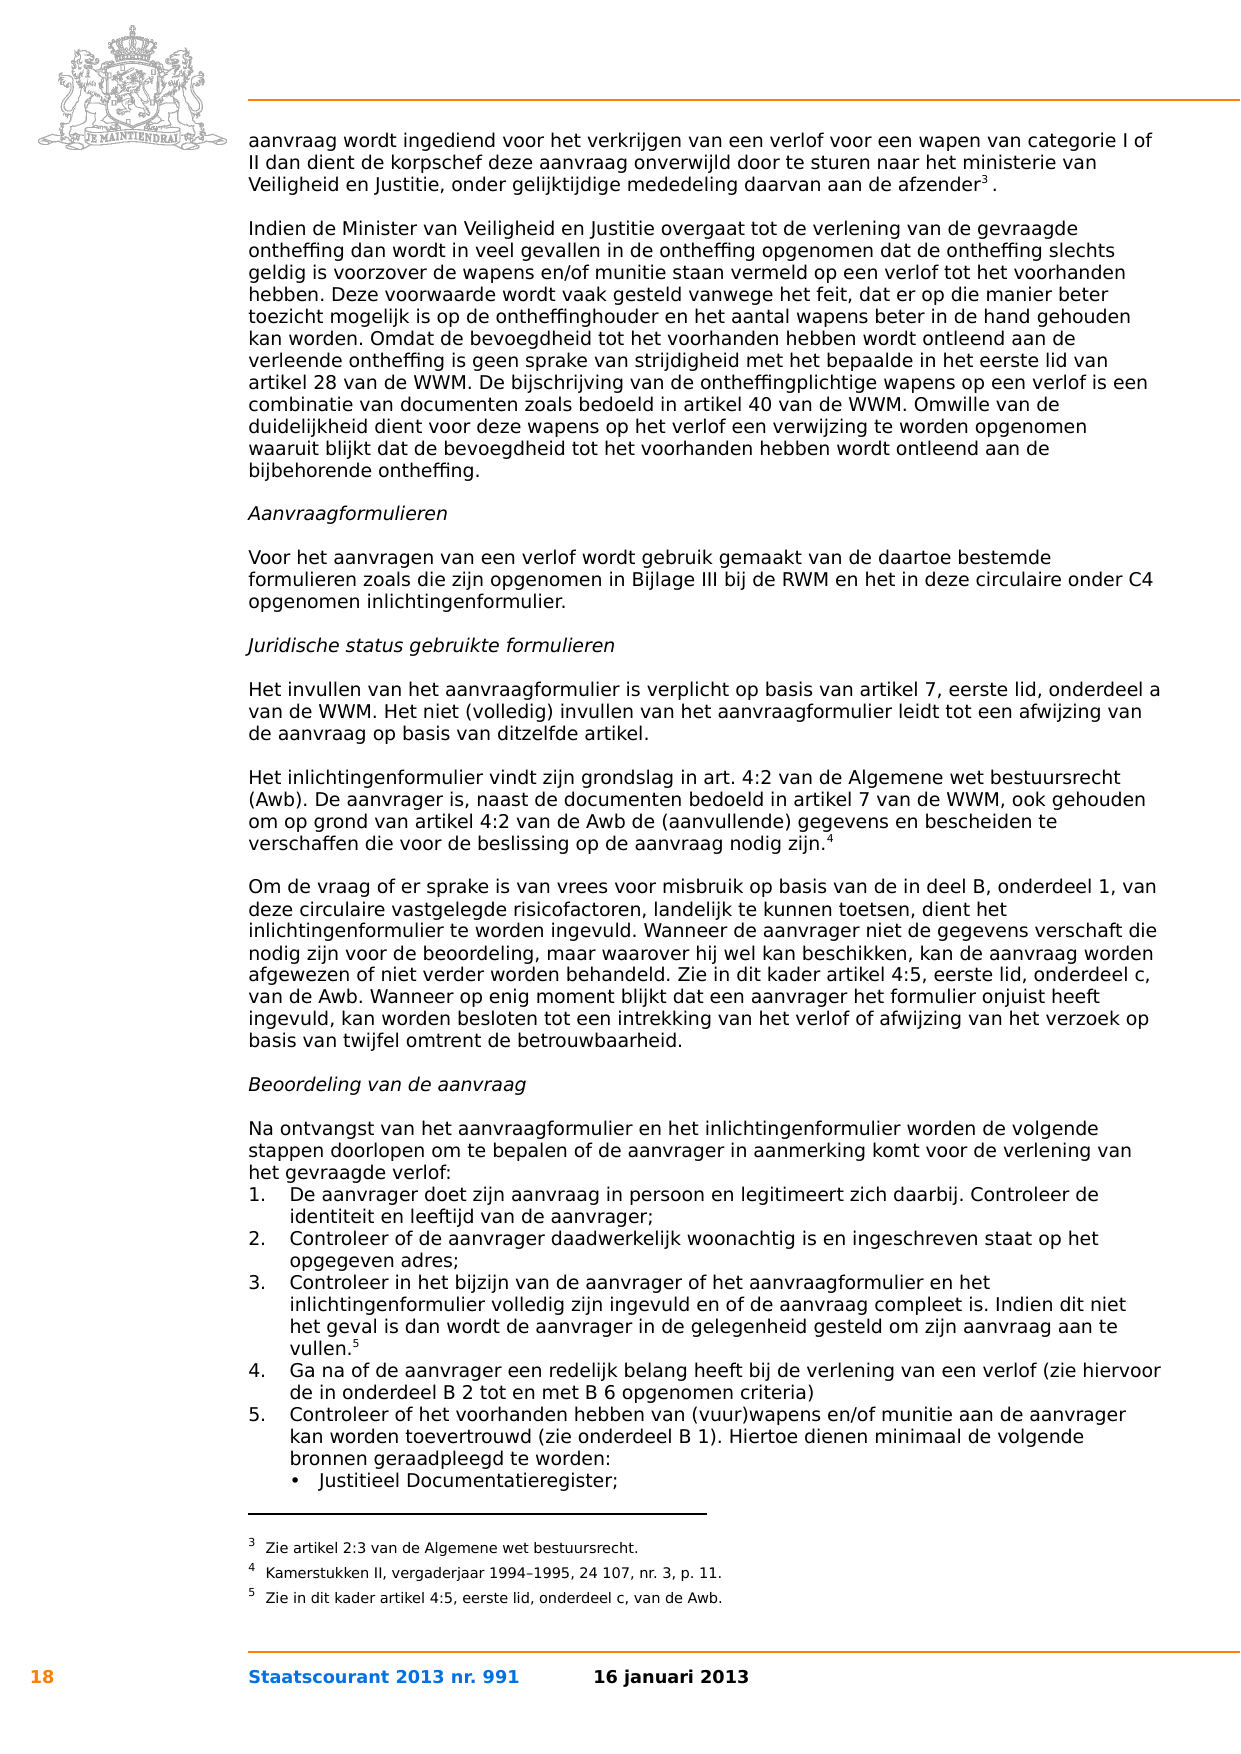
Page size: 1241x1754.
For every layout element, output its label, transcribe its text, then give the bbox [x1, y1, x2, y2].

text • Justitieel Documentatieregister; [289, 1470, 1163, 1492]
text Zie artikel 2:3 van de Algemene wet bestuursrecht. [248, 1536, 1163, 1558]
text Voor het aanvragen van een verlof wordt gebruik gemaakt van de daartoe bestemde formulieren zoals die zijn opgenomen in Bijlage III bij de RWM en het in deze circulaire onder C4 opgenomen inlichtingenformulier. [248, 547, 1163, 613]
text Om de vraag of er sprake is van vrees voor misbruik op basis van de in deel B, onderdeel 1, van deze circulaire vastgelegde risicofactoren, landelijk te kunnen toetsen, dient het inlichtingenformulier te worden ingevuld. Wanneer de aanvrager niet de gegevens verschaft die nodig zijn voor de beoordeling, maar waarover hij wel kan beschikken, kan de aanvraag worden afgewezen of niet verder worden behandeld. Zie in dit kader artikel 4:5, eerste lid, onderdeel c, van de Awb. Wanneer op enig moment blijkt dat een aanvrager het formulier onjuist heeft ingevuld, kan worden besloten tot een intrekking van het verlof of afwijzing van het verzoek op basis van twijfel omtrent de betrouwbaarheid. [248, 876, 1163, 1052]
subtitle Juridische status gebruikte formulieren [248, 635, 1163, 657]
subtitle Aanvraagformulieren [248, 503, 1163, 525]
picture [38, 25, 227, 150]
text Het inlichtingenformulier vindt zijn grondslag in art. 4:2 van de Algemene wet bestuursrecht (Awb). De aanvrager is, naast de documenten bedoeld in artikel 7 van de WWM, ook gehouden om op grond van artikel 4:2 van de Awb de (aanvullende) gegevens en bescheiden te verschaffen die voor de beslissing op de aanvraag nodig zijn. [248, 767, 1163, 854]
text Kamerstukken II, vergaderjaar 1994–1995, 24 107, nr. 3, p. 11. [248, 1561, 1163, 1583]
text Indien de Minister van Veiligheid en Justitie overgaat tot de verlening van de gevraagde ontheffing dan wordt in veel gevallen in de ontheffing opgenomen dat de ontheffing slechts geldig is voorzover de wapens en/of munitie staan vermeld op een verlof tot het voorhanden hebben. Deze voorwaarde wordt vaak gesteld vanwege het feit, dat er op die manier beter toezicht mogelijk is op de ontheffinghouder en het aantal wapens beter in de hand gehouden kan worden. Omdat de bevoegdheid tot het voorhanden hebben wordt ontleend aan de verleende ontheffing is geen sprake van strijdigheid met het bepaalde in het eerste lid van artikel 28 van de WWM. De bijschrijving van de ontheffingplichtige wapens op een verlof is een combinatie van documenten zoals bedoeld in artikel 40 van de WWM. Omwille van de duidelijkheid dient voor deze wapens op het verlof een verwijzing te worden opgenomen waaruit blijkt dat de bevoegdheid tot het voorhanden hebben wordt ontleend aan de bijbehorende ontheffing. [248, 218, 1163, 481]
text Zie in dit kader artikel 4:5, eerste lid, onderdeel c, van de Awb. [248, 1586, 1163, 1608]
text 5. Controleer of het voorhanden hebben van (vuur)wapens en/of munitie aan de aanvrager kan worden toevertrouwd (zie onderdeel B 1). Hiertoe dienen minimaal de volgende bronnen geraadpleegd te worden: [248, 1404, 1163, 1470]
text Het invullen van het aanvraagformulier is verplicht op basis van artikel 7, eerste lid, onderdeel a van de WWM. Het niet (volledig) invullen van het aanvraagformulier leidt tot een afwijzing van de aanvraag op basis van ditzelfde artikel. [248, 679, 1163, 745]
text 3. Controleer in het bijzijn van de aanvrager of het aanvraagformulier en het inlichtingenformulier volledig zijn ingevuld en of de aanvraag compleet is. Indien dit niet het geval is dan wordt de aanvrager in de gelegenheid gesteld om zijn aanvraag aan te vullen. [248, 1272, 1163, 1360]
text Na ontvangst van het aanvraagformulier en het inlichtingenformulier worden de volgende stappen doorlopen om te bepalen of de aanvrager in aanmerking komt voor de verlening van het gevraagde verlof: [248, 1118, 1163, 1184]
text 4. Ga na of de aanvrager een redelijk belang heeft bij de verlening van een verlof (zie hiervoor de in onderdeel B 2 tot en met B 6 opgenomen criteria) [248, 1360, 1163, 1404]
text 2. Controleer of de aanvrager daadwerkelijk woonachtig is en ingeschreven staat op het opgegeven adres; [248, 1228, 1163, 1272]
text 1. De aanvrager doet zijn aanvraag in persoon en legitimeert zich daarbij. Controleer de identiteit en leeftijd van de aanvrager; [248, 1184, 1163, 1228]
subtitle Beoordeling van de aanvraag [248, 1074, 1163, 1096]
text aanvraag wordt ingediend voor het verkrijgen van een verlof voor een wapen van categorie I of II dan dient de korpschef deze aanvraag onverwijld door te sturen naar het ministerie van Veiligheid en Justitie, onder gelijktijdige mededeling daarvan aan de afzender. [248, 130, 1163, 196]
